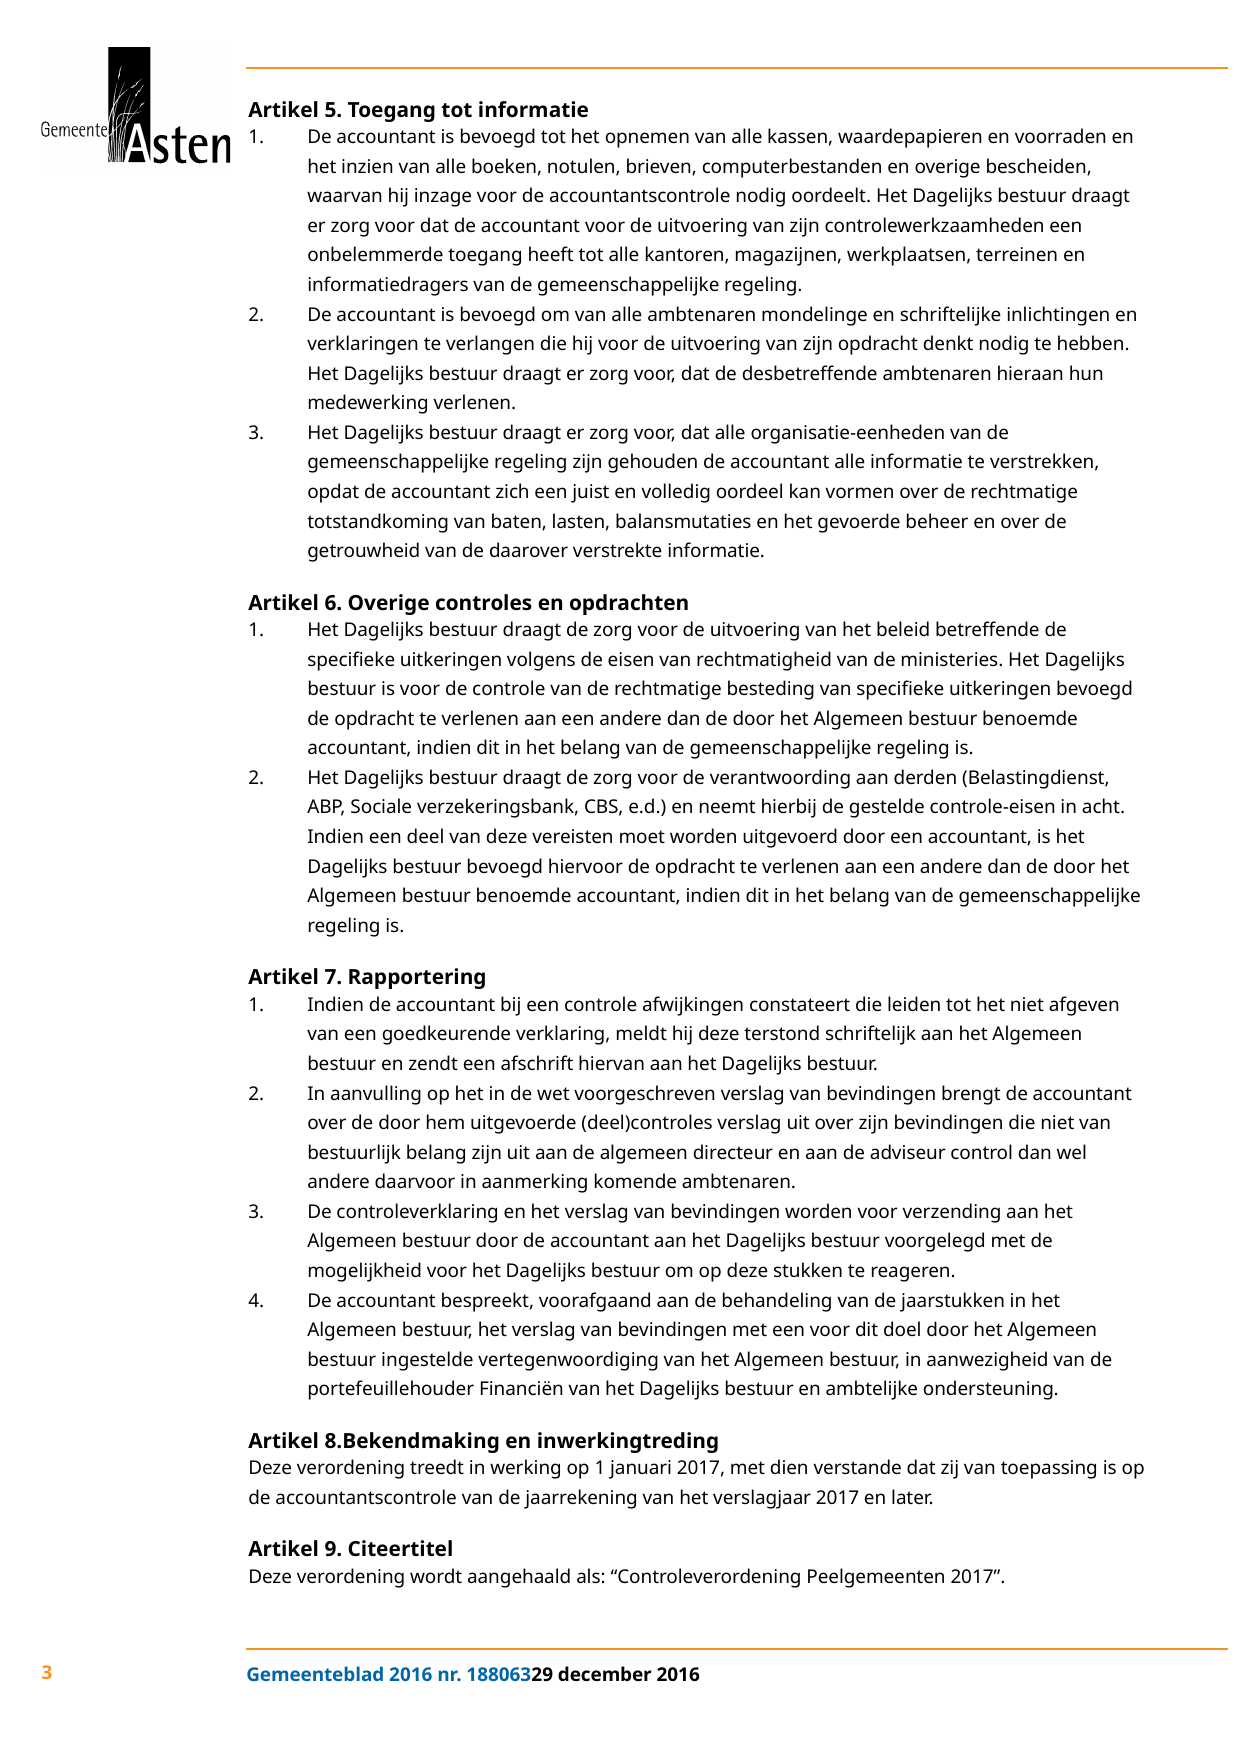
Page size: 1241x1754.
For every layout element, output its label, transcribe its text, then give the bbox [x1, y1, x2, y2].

picture [41, 47, 231, 172]
text Artikel 5. Toegang tot informatie [248, 95, 1152, 123]
list De accountant bespreekt, voorafgaand aan de behandeling van de jaarstukken in het Algemeen bestuur, het verslag van bevindingen met een voor dit doel door het Algemeen bestuur ingestelde vertegenwoordiging van het Algemeen bestuur, in aanwezigheid van de portefeuillehouder Financiën van het Dagelijks bestuur en ambtelijke ondersteuning. [248, 1287, 1152, 1401]
list Het Dagelijks bestuur draagt de zorg voor de uitvoering van het beleid betreffende de specifieke uitkeringen volgens de eisen van rechtmatigheid van de ministeries. Het Dagelijks bestuur is voor de controle van de rechtmatige besteding van specifieke uitkeringen bevoegd de opdracht te verlenen aan een andere dan de door het Algemeen bestuur benoemde accountant, indien dit in het belang van de gemeenschappelijke regeling is. [248, 616, 1152, 760]
text Artikel 8.Bekendmaking en inwerkingtreding [248, 1426, 1152, 1454]
list De accountant is bevoegd om van alle ambtenaren mondelinge en schriftelijke inlichtingen en verklaringen te verlangen die hij voor de uitvoering van zijn opdracht denkt nodig te hebben. Het Dagelijks bestuur draagt er zorg voor, dat de desbetreffende ambtenaren hieraan hun medewerking verlenen. [248, 301, 1152, 415]
text Deze verordening treedt in werking op 1 januari 2017, met dien verstande dat zij van toepassing is op de accountantscontrole van de jaarrekening van het verslagjaar 2017 en later. [248, 1454, 1152, 1510]
list Het Dagelijks bestuur draagt er zorg voor, dat alle organisatie-eenheden van de gemeenschappelijke regeling zijn gehouden de accountant alle informatie te verstrekken, opdat de accountant zich een juist en volledig oordeel kan vormen over de rechtmatige totstandkoming van baten, lasten, balansmutaties en het gevoerde beheer en over de getrouwheid van de daarover verstrekte informatie. [248, 419, 1152, 563]
text Artikel 7. Rapportering [248, 962, 1152, 991]
list De accountant is bevoegd tot het opnemen van alle kassen, waardepapieren en voorraden en het inzien van alle boeken, notulen, brieven, computerbestanden en overige bescheiden, waarvan hij inzage voor de accountantscontrole nodig oordeelt. Het Dagelijks bestuur draagt er zorg voor dat de accountant voor de uitvoering van zijn controlewerkzaamheden een onbelemmerde toegang heeft tot alle kantoren, magazijnen, werkplaatsen, terreinen en informatiedragers van de gemeenschappelijke regeling. [248, 123, 1152, 297]
text Artikel 9. Citeertitel [248, 1534, 1152, 1563]
text Artikel 6. Overige controles en opdrachten [248, 588, 1152, 616]
list In aanvulling op het in de wet voorgeschreven verslag van bevindingen brengt de accountant over de door hem uitgevoerde (deel)controles verslag uit over zijn bevindingen die niet van bestuurlijk belang zijn uit aan de algemeen directeur en aan de adviseur control dan wel andere daarvoor in aanmerking komende ambtenaren. [248, 1080, 1152, 1194]
list Indien de accountant bij een controle afwijkingen constateert die leiden tot het niet afgeven van een goedkeurende verklaring, meldt hij deze terstond schriftelijk aan het Algemeen bestuur en zendt een afschrift hiervan aan het Dagelijks bestuur. [248, 991, 1152, 1076]
text Deze verordening wordt aangehaald als: “Controleverordening Peelgemeenten 2017”. [248, 1563, 1152, 1588]
list Het Dagelijks bestuur draagt de zorg voor de verantwoording aan derden (Belastingdienst, ABP, Sociale verzekeringsbank, CBS, e.d.) en neemt hierbij de gestelde controle-eisen in acht. Indien een deel van deze vereisten moet worden uitgevoerd door een accountant, is het Dagelijks bestuur bevoegd hiervoor de opdracht te verlenen aan een andere dan de door het Algemeen bestuur benoemde accountant, indien dit in het belang van de gemeenschappelijke regeling is. [248, 764, 1152, 938]
list De controleverklaring en het verslag van bevindingen worden voor verzending aan het Algemeen bestuur door de accountant aan het Dagelijks bestuur voorgelegd met de mogelijkheid voor het Dagelijks bestuur om op deze stukken te reageren. [248, 1198, 1152, 1283]
